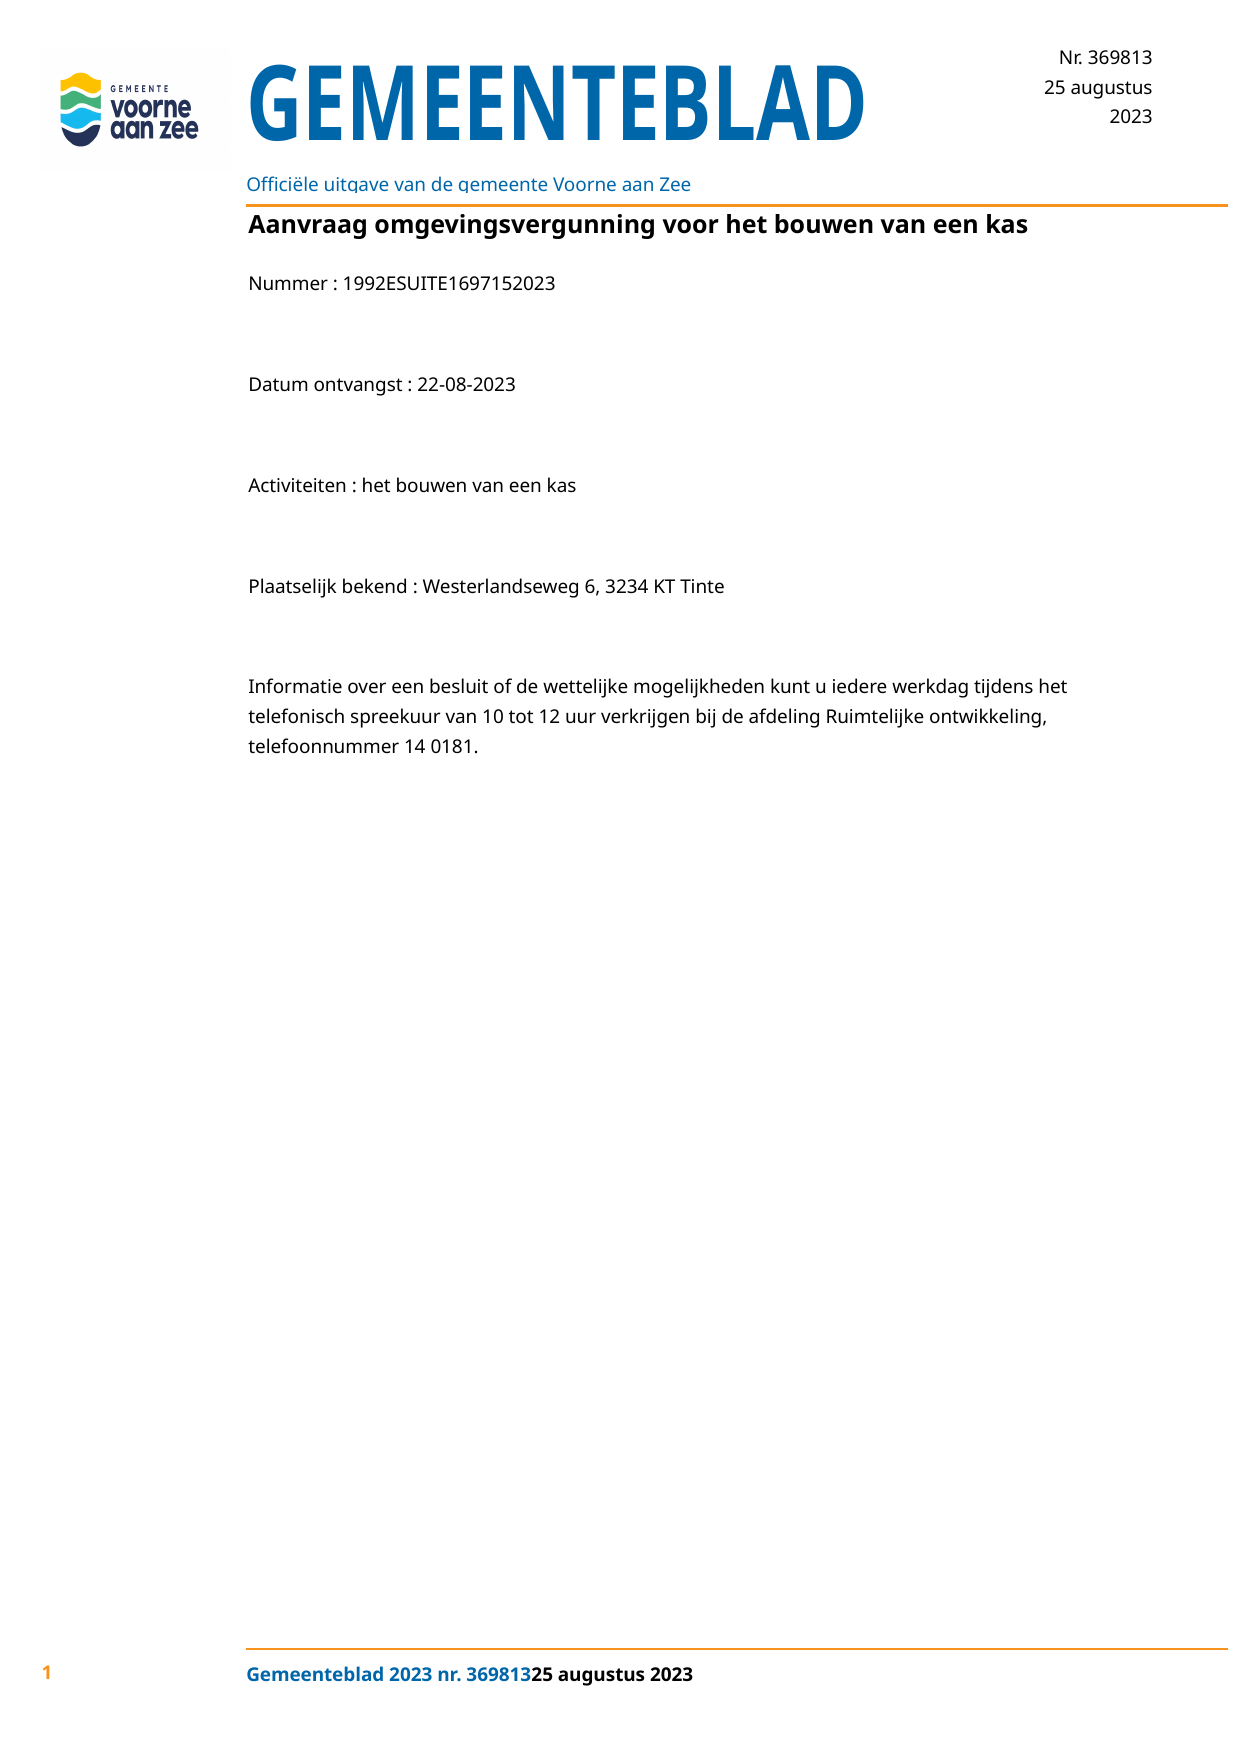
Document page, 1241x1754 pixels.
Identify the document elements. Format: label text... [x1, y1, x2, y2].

text Activiteiten : het bouwen van een kas [248, 472, 1152, 498]
text Plaatselijk bekend : Westerlandseweg 6, 3234 KT Tinte [248, 573, 1152, 598]
text Aanvraag omgevingsvergunning voor het bouwen van een kas [248, 207, 1152, 241]
text Informatie over een besluit of de wettelijke mogelijkheden kunt u iedere werkdag tijdens het telefonisch spreekuur van 10 tot 12 uur verkrijgen bij de afdeling Ruimtelijke ontwikkeling, telefoonnummer 14 0181. [248, 674, 1152, 758]
text Nummer : 1992ESUITE1697152023 [248, 270, 1152, 296]
picture [41, 47, 231, 172]
text Datum ontvangst : 22-08-2023 [248, 371, 1152, 397]
